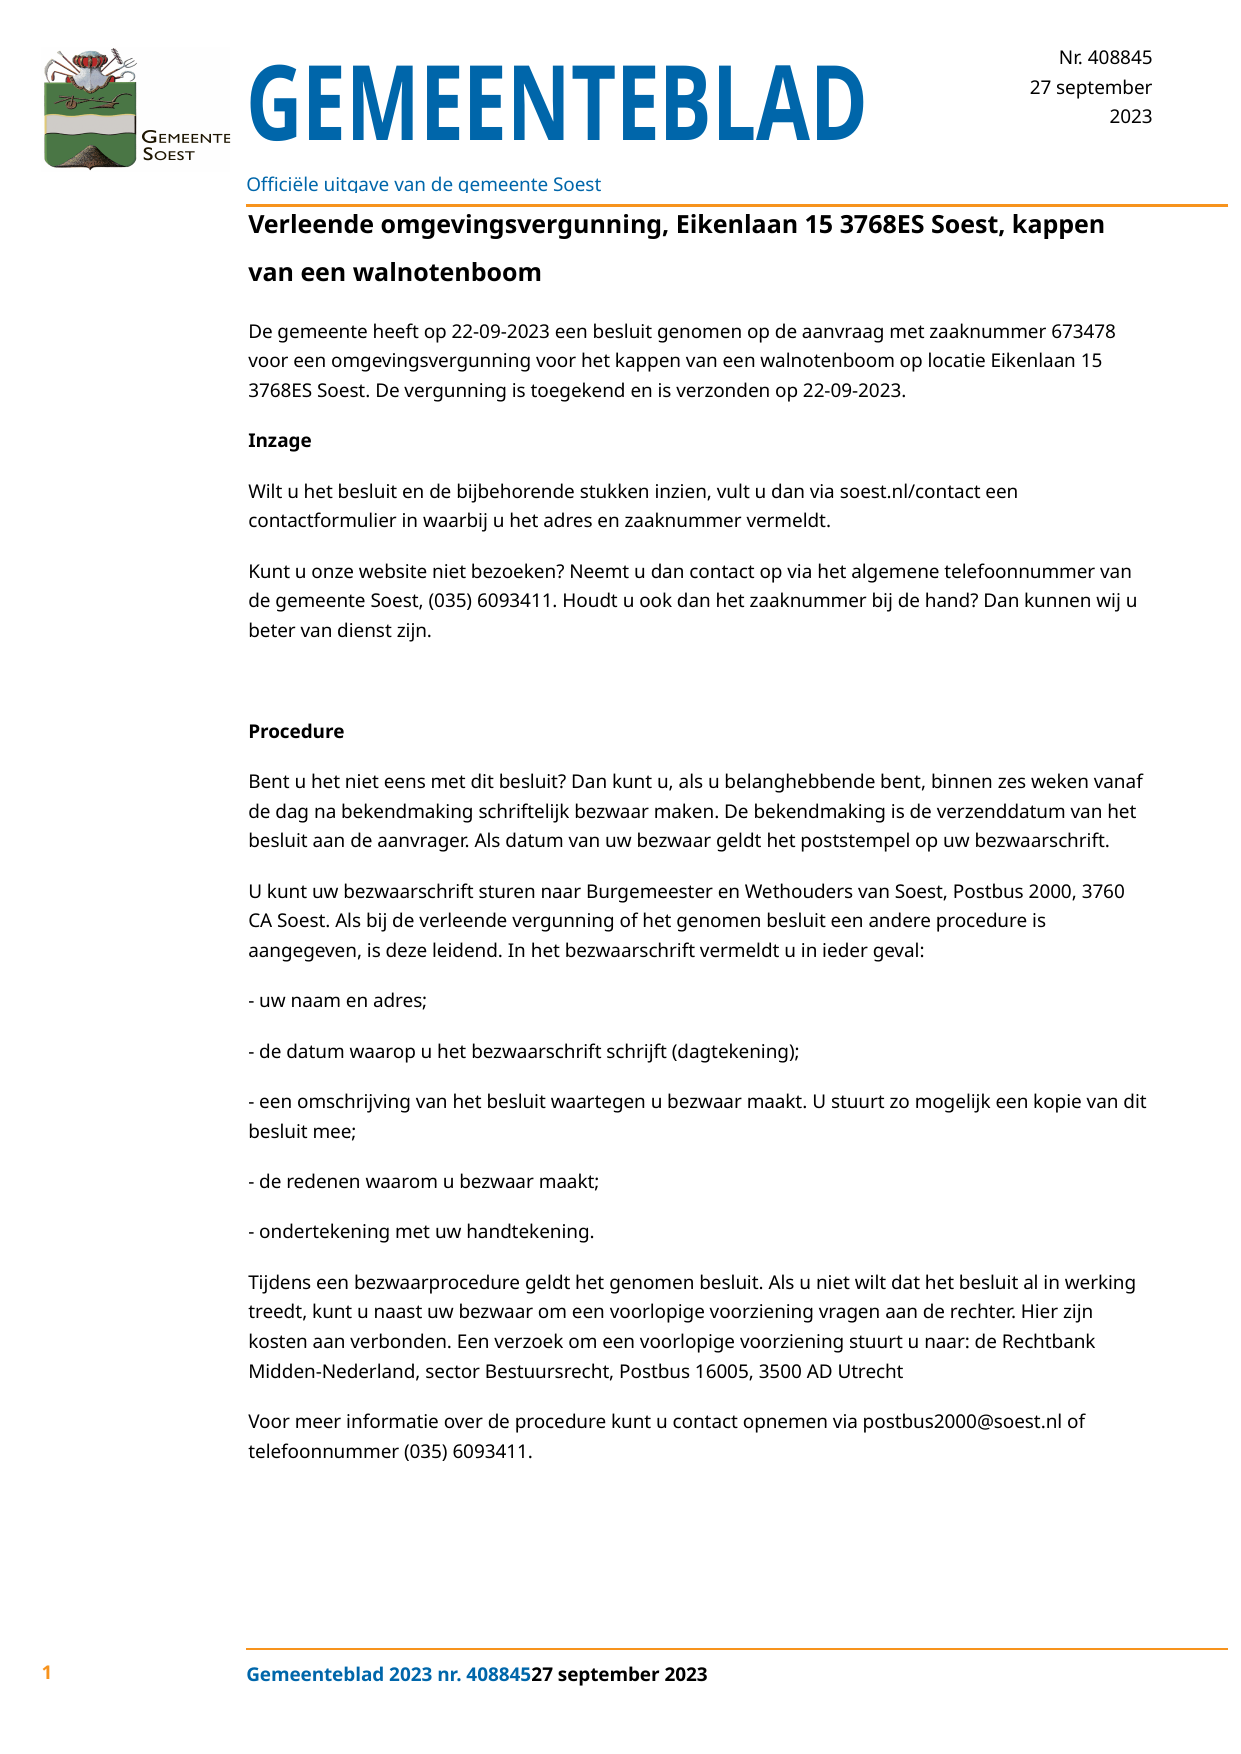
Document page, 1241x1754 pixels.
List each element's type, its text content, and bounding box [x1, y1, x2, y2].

text - ondertekening met uw handtekening. [248, 1219, 1152, 1244]
text - de redenen waarom u bezwaar maakt; [248, 1168, 1152, 1194]
text Voor meer informatie over de procedure kunt u contact opnemen via postbus2000@soest.nl of telefoonnummer (035) 6093411. [248, 1408, 1152, 1464]
text - uw naam en adres; [248, 987, 1152, 1013]
text Procedure [248, 718, 1152, 744]
text Verleende omgevingsvergunning, Eikenlaan 15 3768ES Soest, kappen van een walnotenboom [248, 207, 1152, 288]
picture [41, 47, 231, 172]
text - de datum waarop u het bezwaarschrift schrijft (dagtekening); [248, 1038, 1152, 1064]
text - een omschrijving van het besluit waartegen u bezwaar maakt. U stuurt zo mogelijk een kopie van dit besluit mee; [248, 1088, 1152, 1144]
text Inzage [248, 427, 1152, 453]
text Tijdens een bezwaarprocedure geldt het genomen besluit. Als u niet wilt dat het besluit al in werking treedt, kunt u naast uw bezwaar om een voorlopige voorziening vragen aan de rechter. Hier zijn kosten aan verbonden. Een verzoek om een voorlopige voorziening stuurt u naar: de Rechtbank Midden-Nederland, sector Bestuursrecht, Postbus 16005, 3500 AD Utrecht [248, 1269, 1152, 1384]
text Bent u het niet eens met dit besluit? Dan kunt u, als u belanghebbende bent, binnen zes weken vanaf de dag na bekendmaking schriftelijk bezwaar maken. De bekendmaking is de verzenddatum van het besluit aan de aanvrager. Als datum van uw bezwaar geldt het poststempel op uw bezwaarschrift. [248, 768, 1152, 853]
text De gemeente heeft op 22-09-2023 een besluit genomen op de aanvraag met zaaknummer 673478 voor een omgevingsvergunning voor het kappen van een walnotenboom op locatie Eikenlaan 15 3768ES Soest. De vergunning is toegekend en is verzonden op 22-09-2023. [248, 318, 1152, 403]
text Kunt u onze website niet bezoeken? Neemt u dan contact op via het algemene telefoonnummer van de gemeente Soest, (035) 6093411. Houdt u ook dan het zaaknummer bij de hand? Dan kunnen wij u beter van dienst zijn. [248, 558, 1152, 643]
text Wilt u het besluit en de bijbehorende stukken inzien, vult u dan via soest.nl/contact een contactformulier in waarbij u het adres en zaaknummer vermeldt. [248, 478, 1152, 533]
text U kunt uw bezwaarschrift sturen naar Burgemeester en Wethouders van Soest, Postbus 2000, 3760 CA Soest. Als bij de verleende vergunning of het genomen besluit een andere procedure is aangegeven, is deze leidend. In het bezwaarschrift vermeldt u in ieder geval: [248, 878, 1152, 963]
